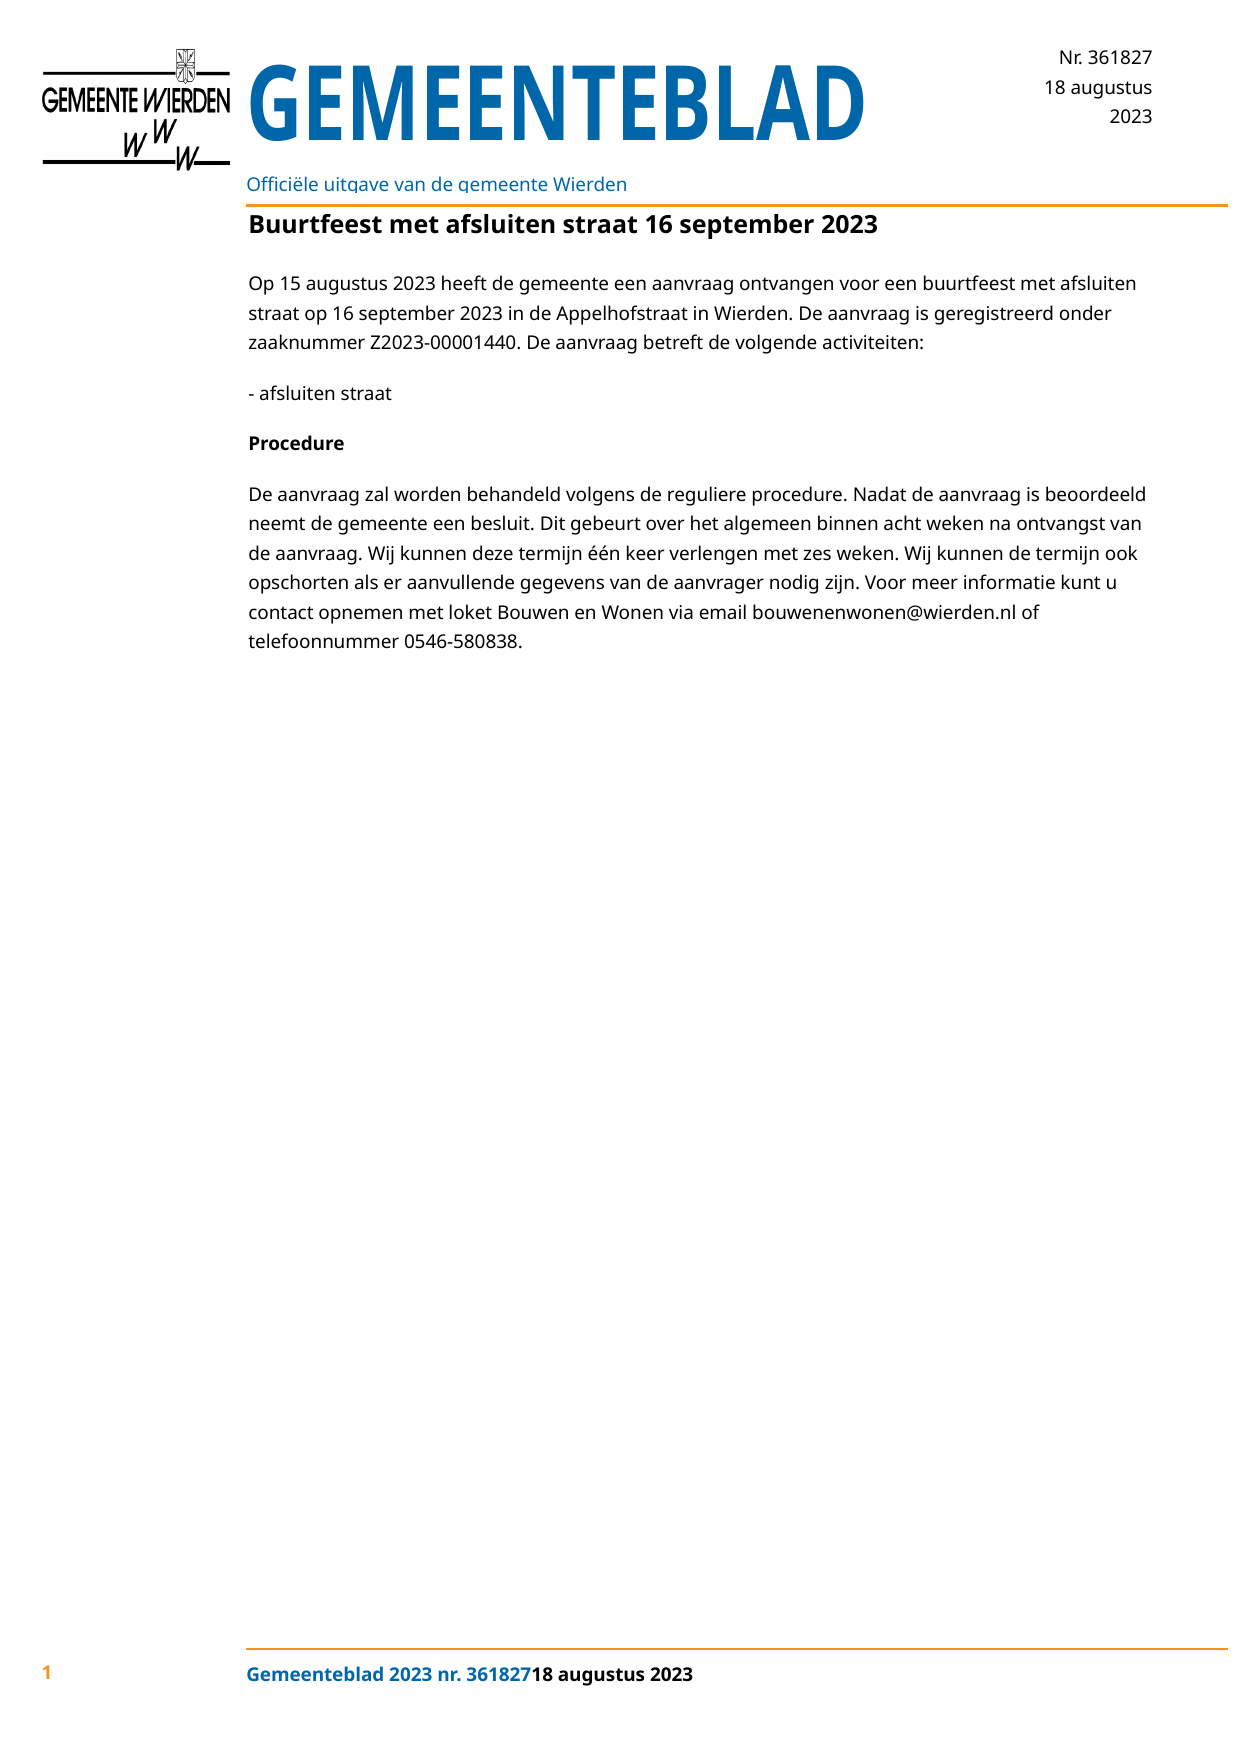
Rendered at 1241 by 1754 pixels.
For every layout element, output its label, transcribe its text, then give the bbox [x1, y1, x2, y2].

text - afsluiten straat [248, 380, 1152, 406]
text De aanvraag zal worden behandeld volgens de reguliere procedure. Nadat de aanvraag is beoordeeld neemt de gemeente een besluit. Dit gebeurt over het algemeen binnen acht weken na ontvangst van de aanvraag. Wij kunnen deze termijn één keer verlengen met zes weken. Wij kunnen de termijn ook opschorten als er aanvullende gegevens van de aanvrager nodig zijn. Voor meer informatie kunt u contact opnemen met loket Bouwen en Wonen via email bouwenenwonen@wierden.nl of telefoonnummer 0546-580838. [248, 481, 1152, 654]
text Op 15 augustus 2023 heeft de gemeente een aanvraag ontvangen voor een buurtfeest met afsluiten straat op 16 september 2023 in de Appelhofstraat in Wierden. De aanvraag is geregistreerd onder zaaknummer Z2023-00001440. De aanvraag betreft de volgende activiteiten: [248, 270, 1152, 355]
text Buurtfeest met afsluiten straat 16 september 2023 [248, 207, 1152, 241]
picture [41, 47, 231, 172]
text Procedure [248, 430, 1152, 456]
